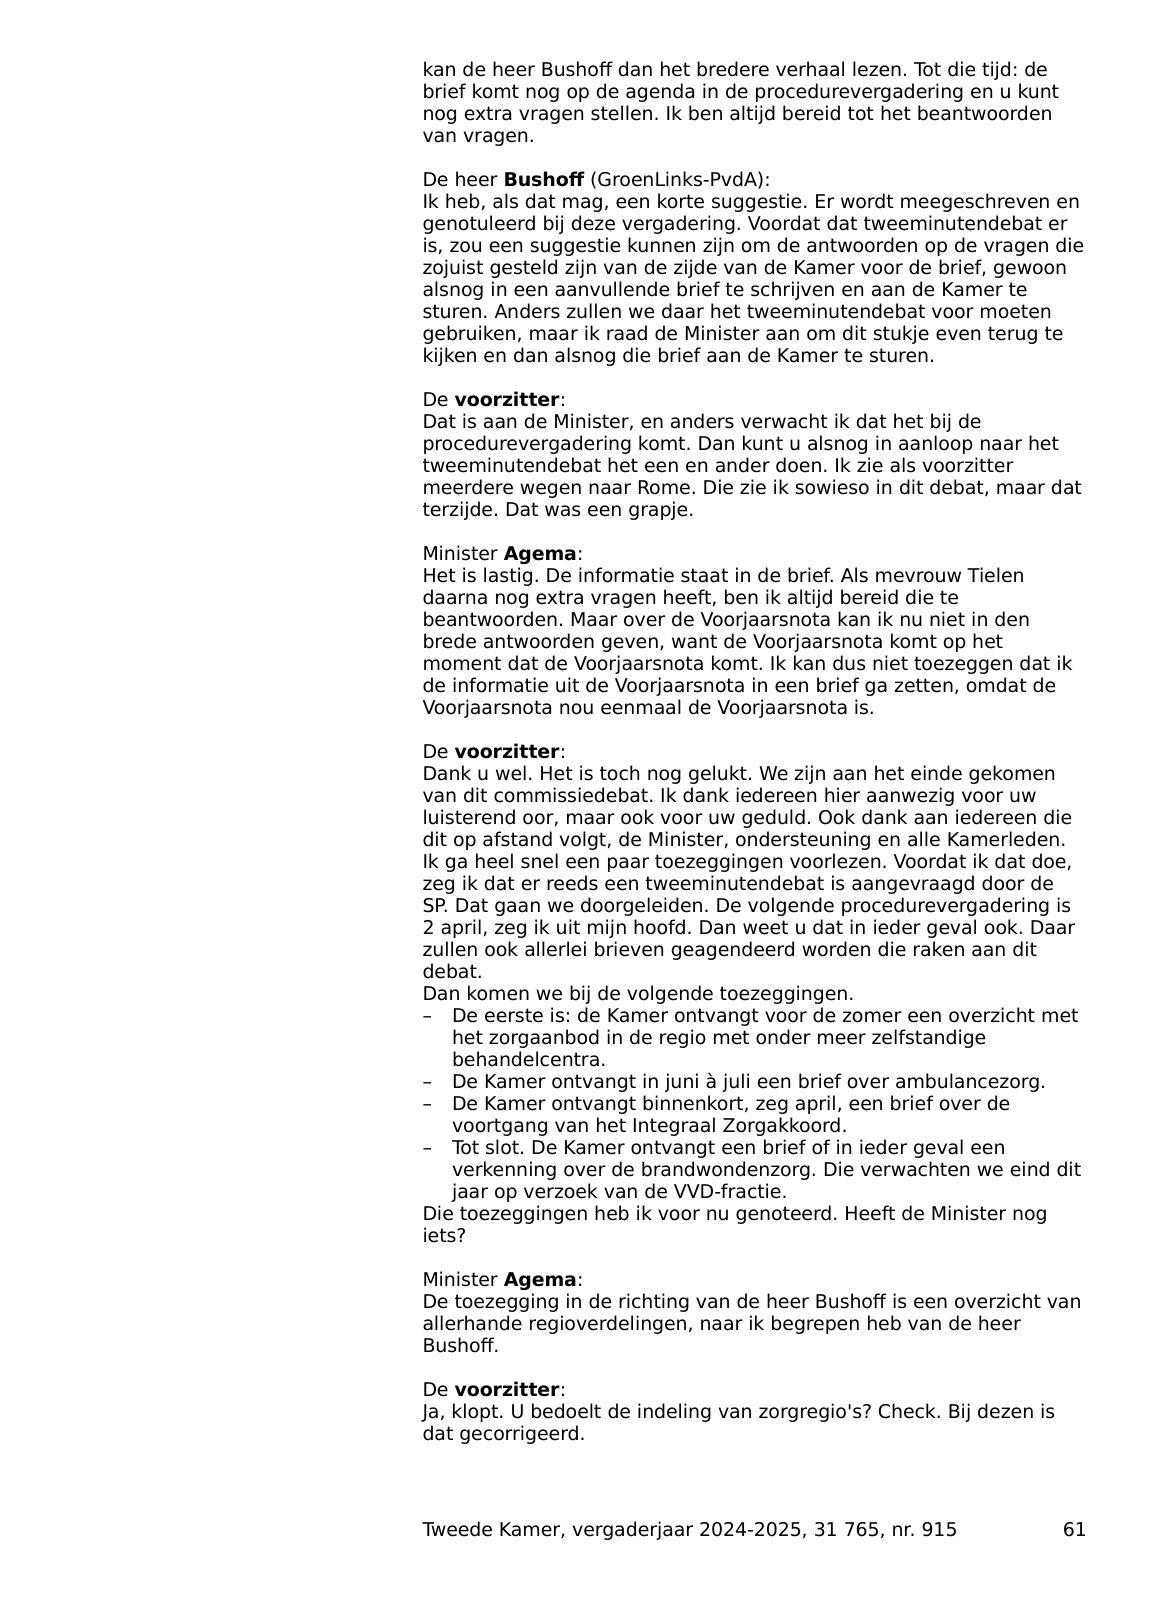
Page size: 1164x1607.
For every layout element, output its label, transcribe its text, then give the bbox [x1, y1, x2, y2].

text De heer Bushoff (GroenLinks-PvdA): [422, 169, 1087, 191]
text – De Kamer ontvangt in juni à juli een brief over ambulancezorg. [422, 1071, 1087, 1093]
text Het is lastig. De informatie staat in de brief. Als mevrouw Tielen daarna nog extra vragen heeft, ben ik altijd bereid die te beantwoorden. Maar over de Voorjaarsnota kan ik nu niet in den brede antwoorden geven, want de Voorjaarsnota komt op het moment dat de Voorjaarsnota komt. Ik kan dus niet toezeggen dat ik de informatie uit de Voorjaarsnota in een brief ga zetten, omdat de Voorjaarsnota nou eenmaal de Voorjaarsnota is. [422, 565, 1087, 719]
text Die toezeggingen heb ik voor nu genoteerd. Heeft de Minister nog iets? [422, 1203, 1087, 1247]
text Dank u wel. Het is toch nog gelukt. We zijn aan het einde gekomen van dit commissiedebat. Ik dank iedereen hier aanwezig voor uw luisterend oor, maar ook voor uw geduld. Ook dank aan iedereen die dit op afstand volgt, de Minister, ondersteuning en alle Kamerleden. [422, 763, 1087, 851]
text Dat is aan de Minister, en anders verwacht ik dat het bij de procedurevergadering komt. Dan kunt u alsnog in aanloop naar het tweeminutendebat het een en ander doen. Ik zie als voorzitter meerdere wegen naar Rome. Die zie ik sowieso in dit debat, maar dat terzijde. Dat was een grapje. [422, 411, 1087, 521]
text De voorzitter: [422, 1379, 1087, 1401]
text Ik heb, als dat mag, een korte suggestie. Er wordt meegeschreven en genotuleerd bij deze vergadering. Voordat dat tweeminutendebat er is, zou een suggestie kunnen zijn om de antwoorden op de vragen die zojuist gesteld zijn van de zijde van de Kamer voor de brief, gewoon alsnog in een aanvullende brief te schrijven en aan de Kamer te sturen. Anders zullen we daar het tweeminutendebat voor moeten gebruiken, maar ik raad de Minister aan om dit stukje even terug te kijken en dan alsnog die brief aan de Kamer te sturen. [422, 191, 1087, 367]
text Ik ga heel snel een paar toezeggingen voorlezen. Voordat ik dat doe, zeg ik dat er reeds een tweeminutendebat is aangevraagd door de SP. Dat gaan we doorgeleiden. De volgende procedurevergadering is 2 april, zeg ik uit mijn hoofd. Dan weet u dat in ieder geval ook. Daar zullen ook allerlei brieven geagendeerd worden die raken aan dit debat. [422, 851, 1087, 983]
text De voorzitter: [422, 389, 1087, 411]
text Minister Agema: [422, 1269, 1087, 1291]
text Ja, klopt. U bedoelt de indeling van zorgregio's? Check. Bij dezen is dat gecorrigeerd. [422, 1401, 1087, 1445]
text Dan komen we bij de volgende toezeggingen. [422, 983, 1087, 1005]
text – Tot slot. De Kamer ontvangt een brief of in ieder geval een verkenning over de brandwondenzorg. Die verwachten we eind dit jaar op verzoek van de VVD-fractie. [422, 1137, 1087, 1203]
text De toezegging in de richting van de heer Bushoff is een overzicht van allerhande regioverdelingen, naar ik begrepen heb van de heer Bushoff. [422, 1291, 1087, 1357]
text – De eerste is: de Kamer ontvangt voor de zomer een overzicht met het zorgaanbod in de regio met onder meer zelfstandige behandelcentra. [422, 1005, 1087, 1071]
text kan de heer Bushoff dan het bredere verhaal lezen. Tot die tijd: de brief komt nog op de agenda in de procedurevergadering en u kunt nog extra vragen stellen. Ik ben altijd bereid tot het beantwoorden van vragen. [422, 59, 1087, 147]
text Minister Agema: [422, 543, 1087, 565]
text De voorzitter: [422, 741, 1087, 763]
text – De Kamer ontvangt binnenkort, zeg april, een brief over de voortgang van het Integraal Zorgakkoord. [422, 1093, 1087, 1137]
